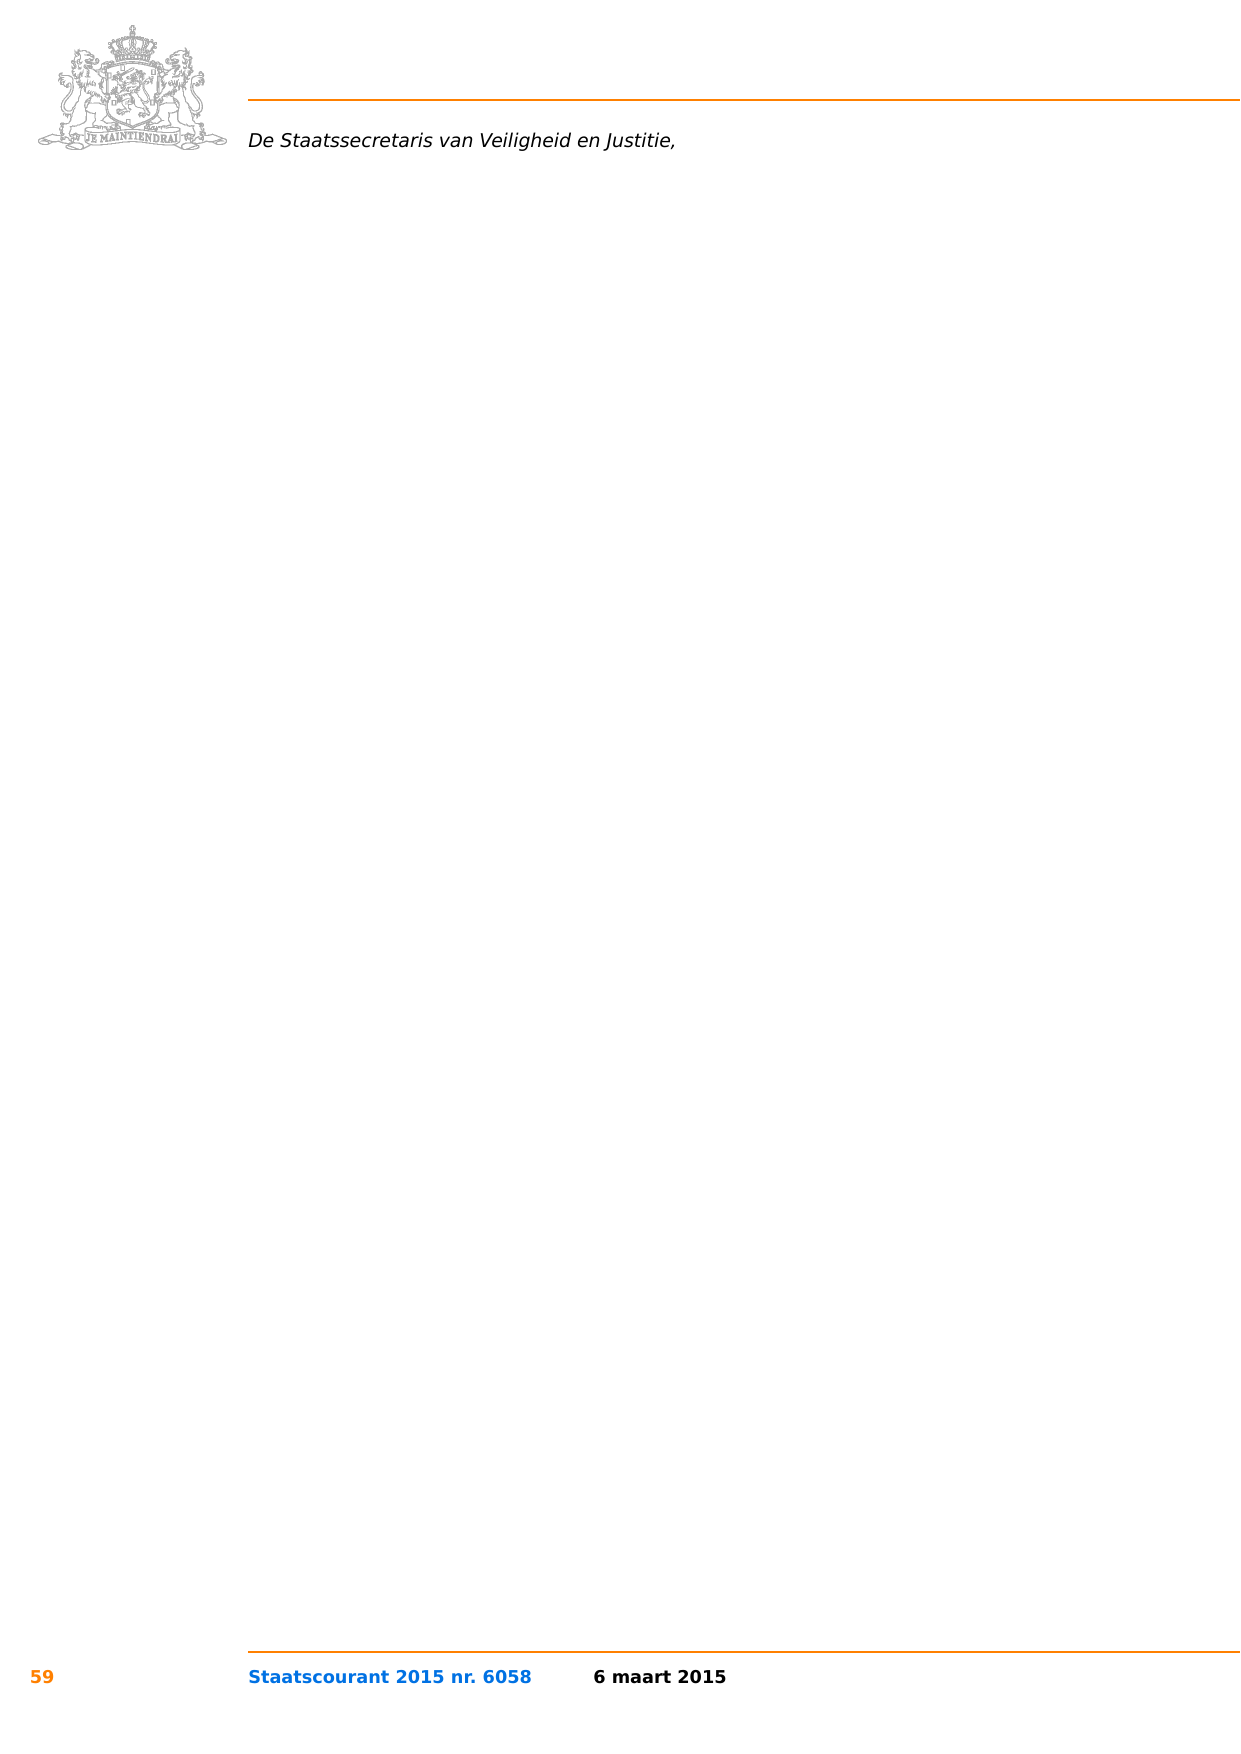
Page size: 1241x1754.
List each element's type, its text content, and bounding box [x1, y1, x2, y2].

picture [38, 25, 227, 150]
text De Staatssecretaris van Veiligheid en Justitie, [248, 130, 1163, 152]
